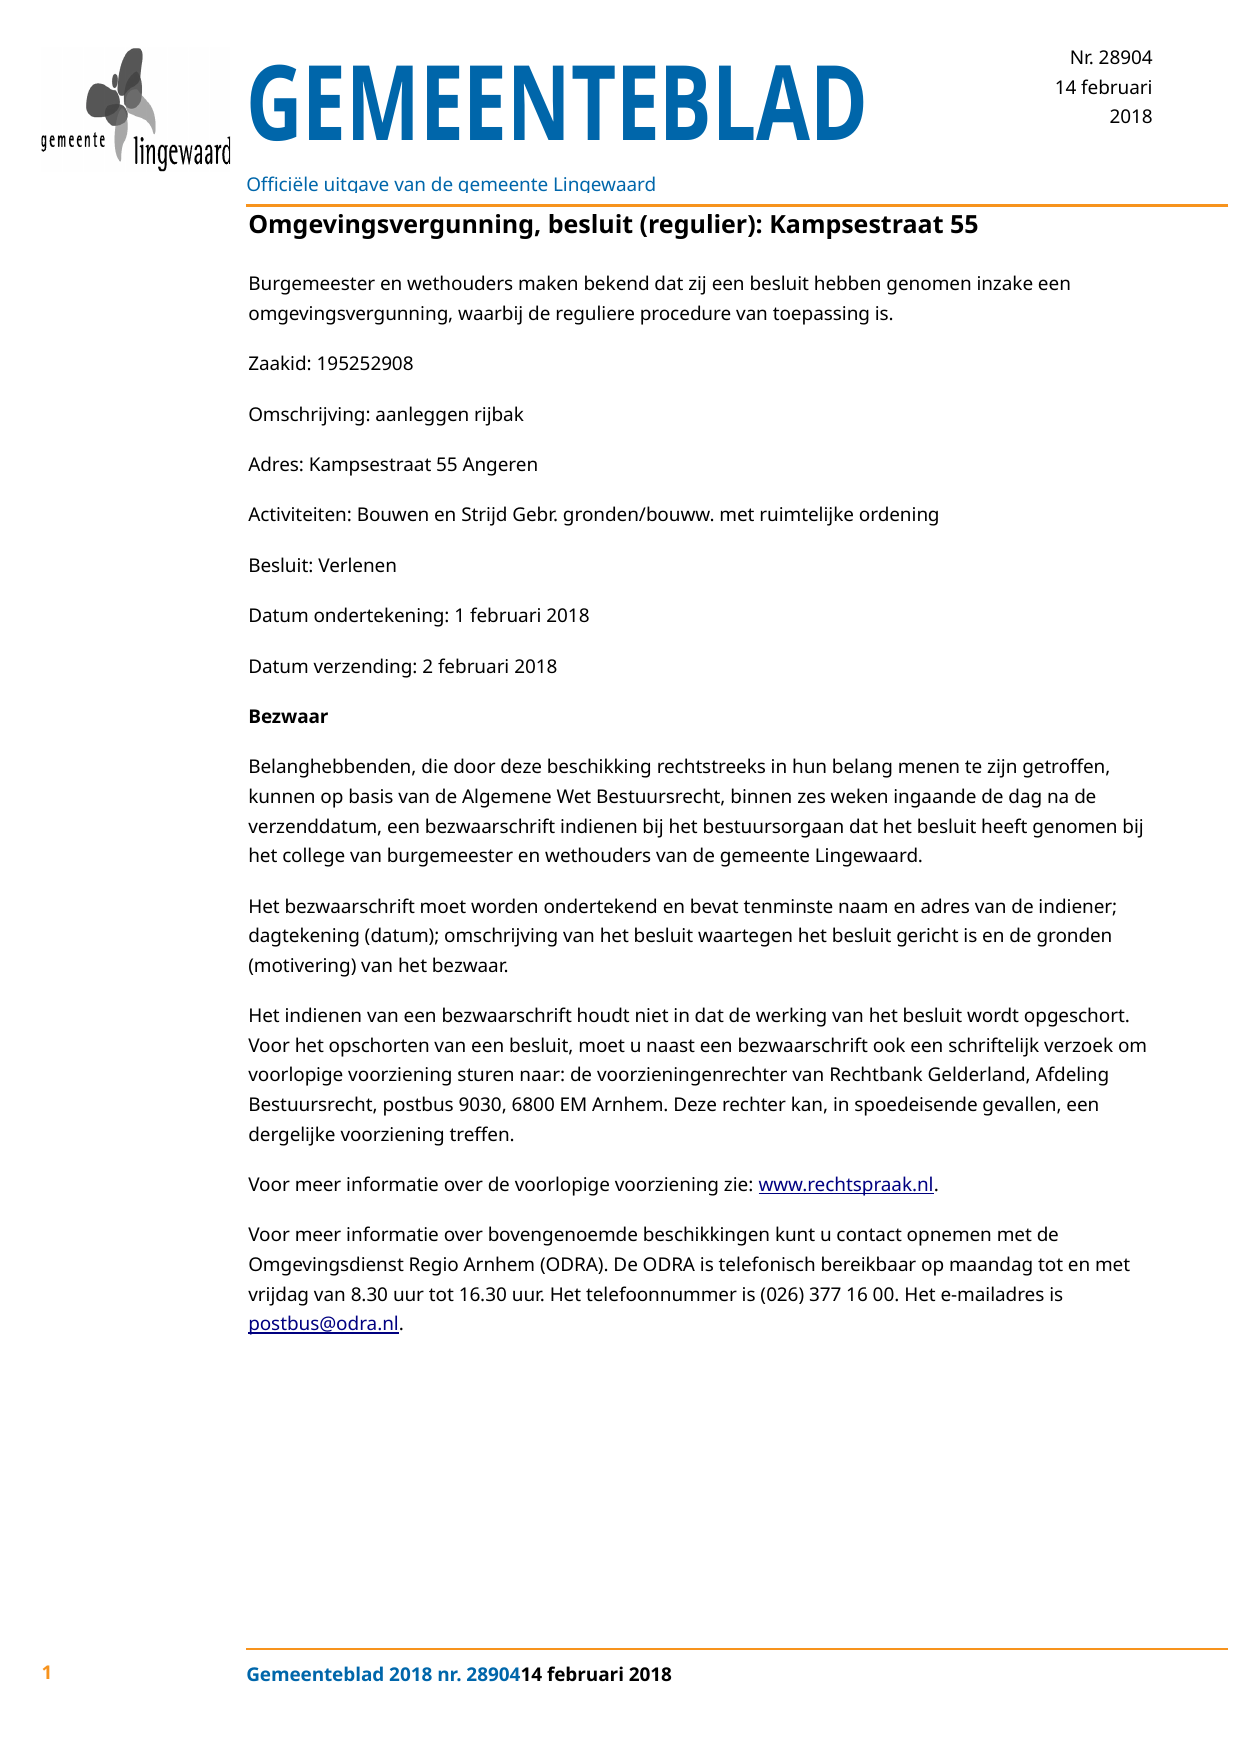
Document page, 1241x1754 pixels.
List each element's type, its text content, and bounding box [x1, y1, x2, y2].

text Activiteiten: Bouwen en Strijd Gebr. gronden/bouww. met ruimtelijke ordening [248, 502, 1152, 527]
text Belanghebbenden, die door deze beschikking rechtstreeks in hun belang menen te zijn getroffen, kunnen op basis van de Algemene Wet Bestuursrecht, binnen zes weken ingaande de dag na de verzenddatum, een bezwaarschrift indienen bij het bestuursorgaan dat het besluit heeft genomen bij het college van burgemeester en wethouders van de gemeente Lingewaard. [248, 754, 1152, 868]
text Het bezwaarschrift moet worden ondertekend en bevat tenminste naam en adres van de indiener; dagtekening (datum); omschrijving van het besluit waartegen het besluit gericht is en de gronden (motivering) van het bezwaar. [248, 893, 1152, 978]
text Besluit: Verlenen [248, 552, 1152, 578]
picture [41, 47, 231, 172]
text Voor meer informatie over bovengenoemde beschikkingen kunt u contact opnemen met de Omgevingsdienst Regio Arnhem (ODRA). De ODRA is telefonisch bereikbaar op maandag tot en met vrijdag van 8.30 uur tot 16.30 uur. Het telefoonnummer is (026) 377 16 00. Het e-mailadres is postbus@odra.nl. [248, 1222, 1152, 1336]
text Datum verzending: 2 februari 2018 [248, 653, 1152, 678]
text Burgemeester en wethouders maken bekend dat zij een besluit hebben genomen inzake een omgevingsvergunning, waarbij de reguliere procedure van toepassing is. [248, 270, 1152, 326]
text Omgevingsvergunning, besluit (regulier): Kampsestraat 55 [248, 207, 1152, 241]
text Het indienen van een bezwaarschrift houdt niet in dat de werking van het besluit wordt opgeschort. Voor het opschorten van een besluit, moet u naast een bezwaarschrift ook een schriftelijk verzoek om voorlopige voorziening sturen naar: de voorzieningenrechter van Rechtbank Gelderland, Afdeling Bestuursrecht, postbus 9030, 6800 EM Arnhem. Deze rechter kan, in spoedeisende gevallen, een dergelijke voorziening treffen. [248, 1002, 1152, 1146]
text Zaakid: 195252908 [248, 350, 1152, 376]
text Datum ondertekening: 1 februari 2018 [248, 602, 1152, 628]
text Voor meer informatie over de voorlopige voorziening zie: www.rechtspraak.nl. [248, 1171, 1152, 1197]
text Omschrijving: aanleggen rijbak [248, 401, 1152, 426]
text Bezwaar [248, 703, 1152, 729]
text Adres: Kampsestraat 55 Angeren [248, 451, 1152, 477]
